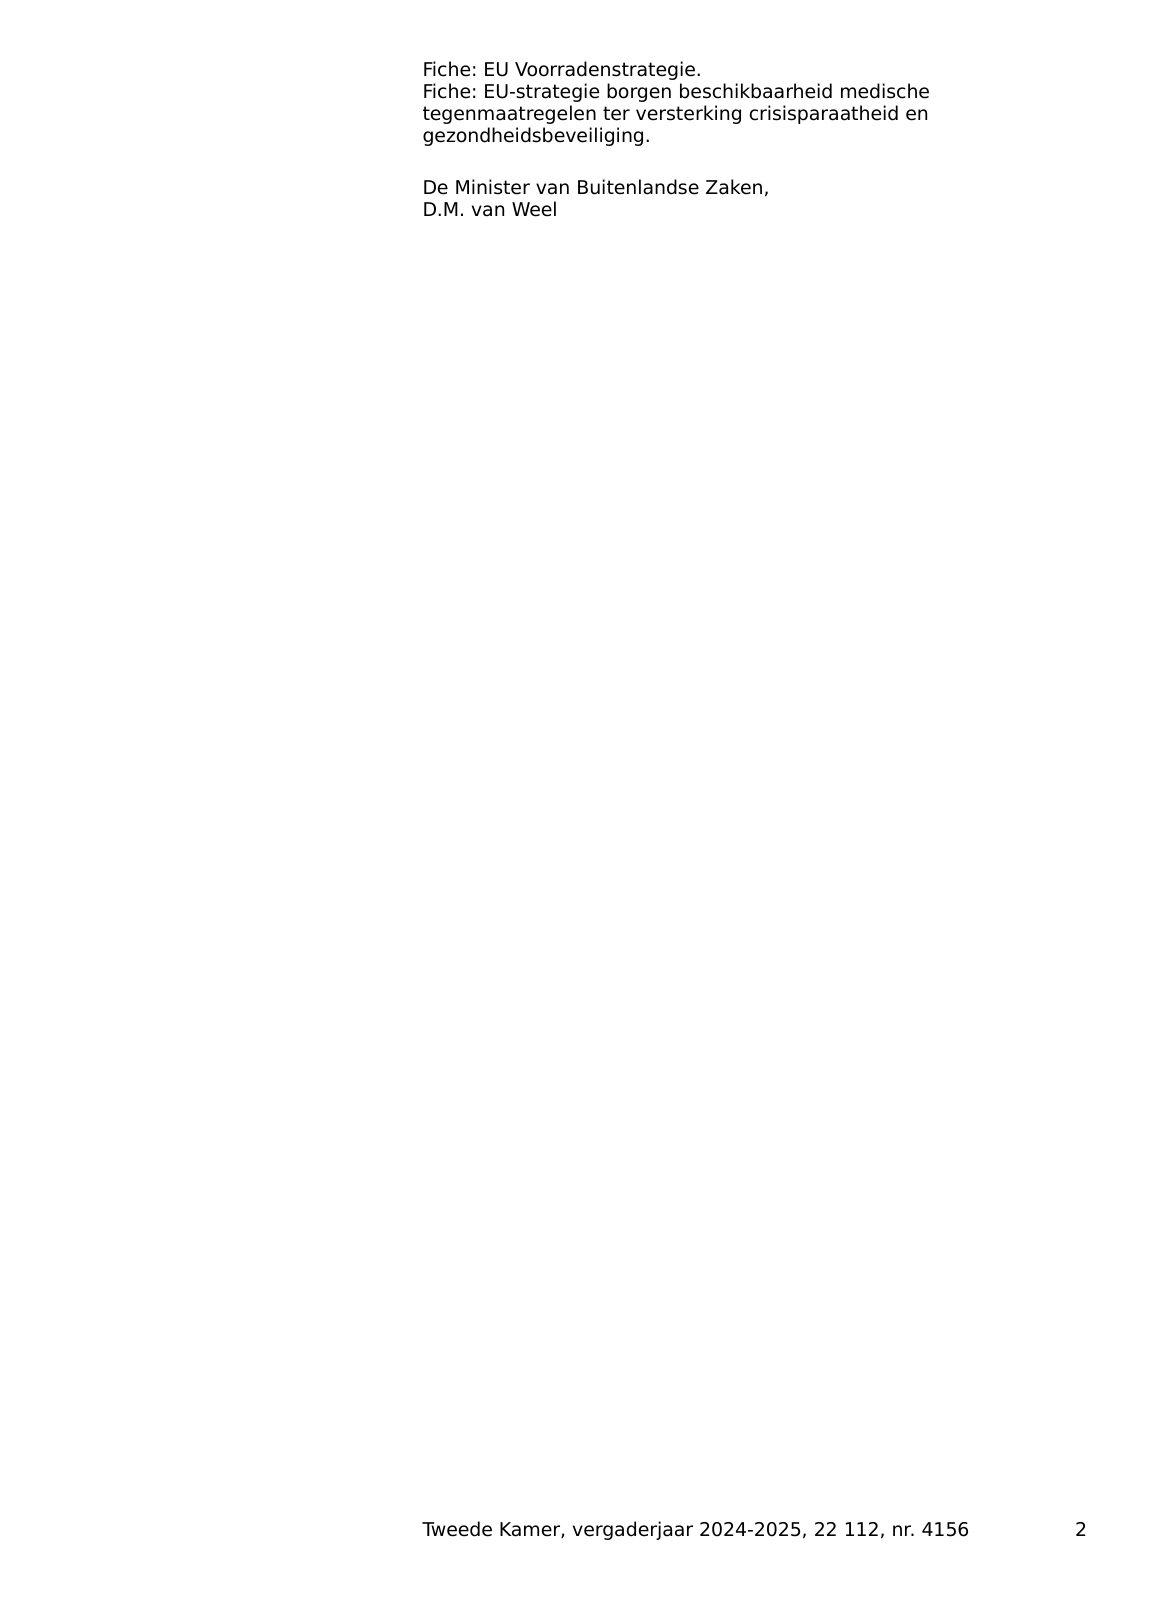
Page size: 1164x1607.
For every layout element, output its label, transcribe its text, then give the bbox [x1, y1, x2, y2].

text De Minister van Buitenlandse Zaken, D.M. van Weel [422, 177, 1087, 221]
text Fiche: EU-strategie borgen beschikbaarheid medische tegenmaatregelen ter versterking crisisparaatheid en gezondheidsbeveiliging. [422, 81, 1087, 147]
text Fiche: EU Voorradenstrategie. [422, 59, 1087, 81]
